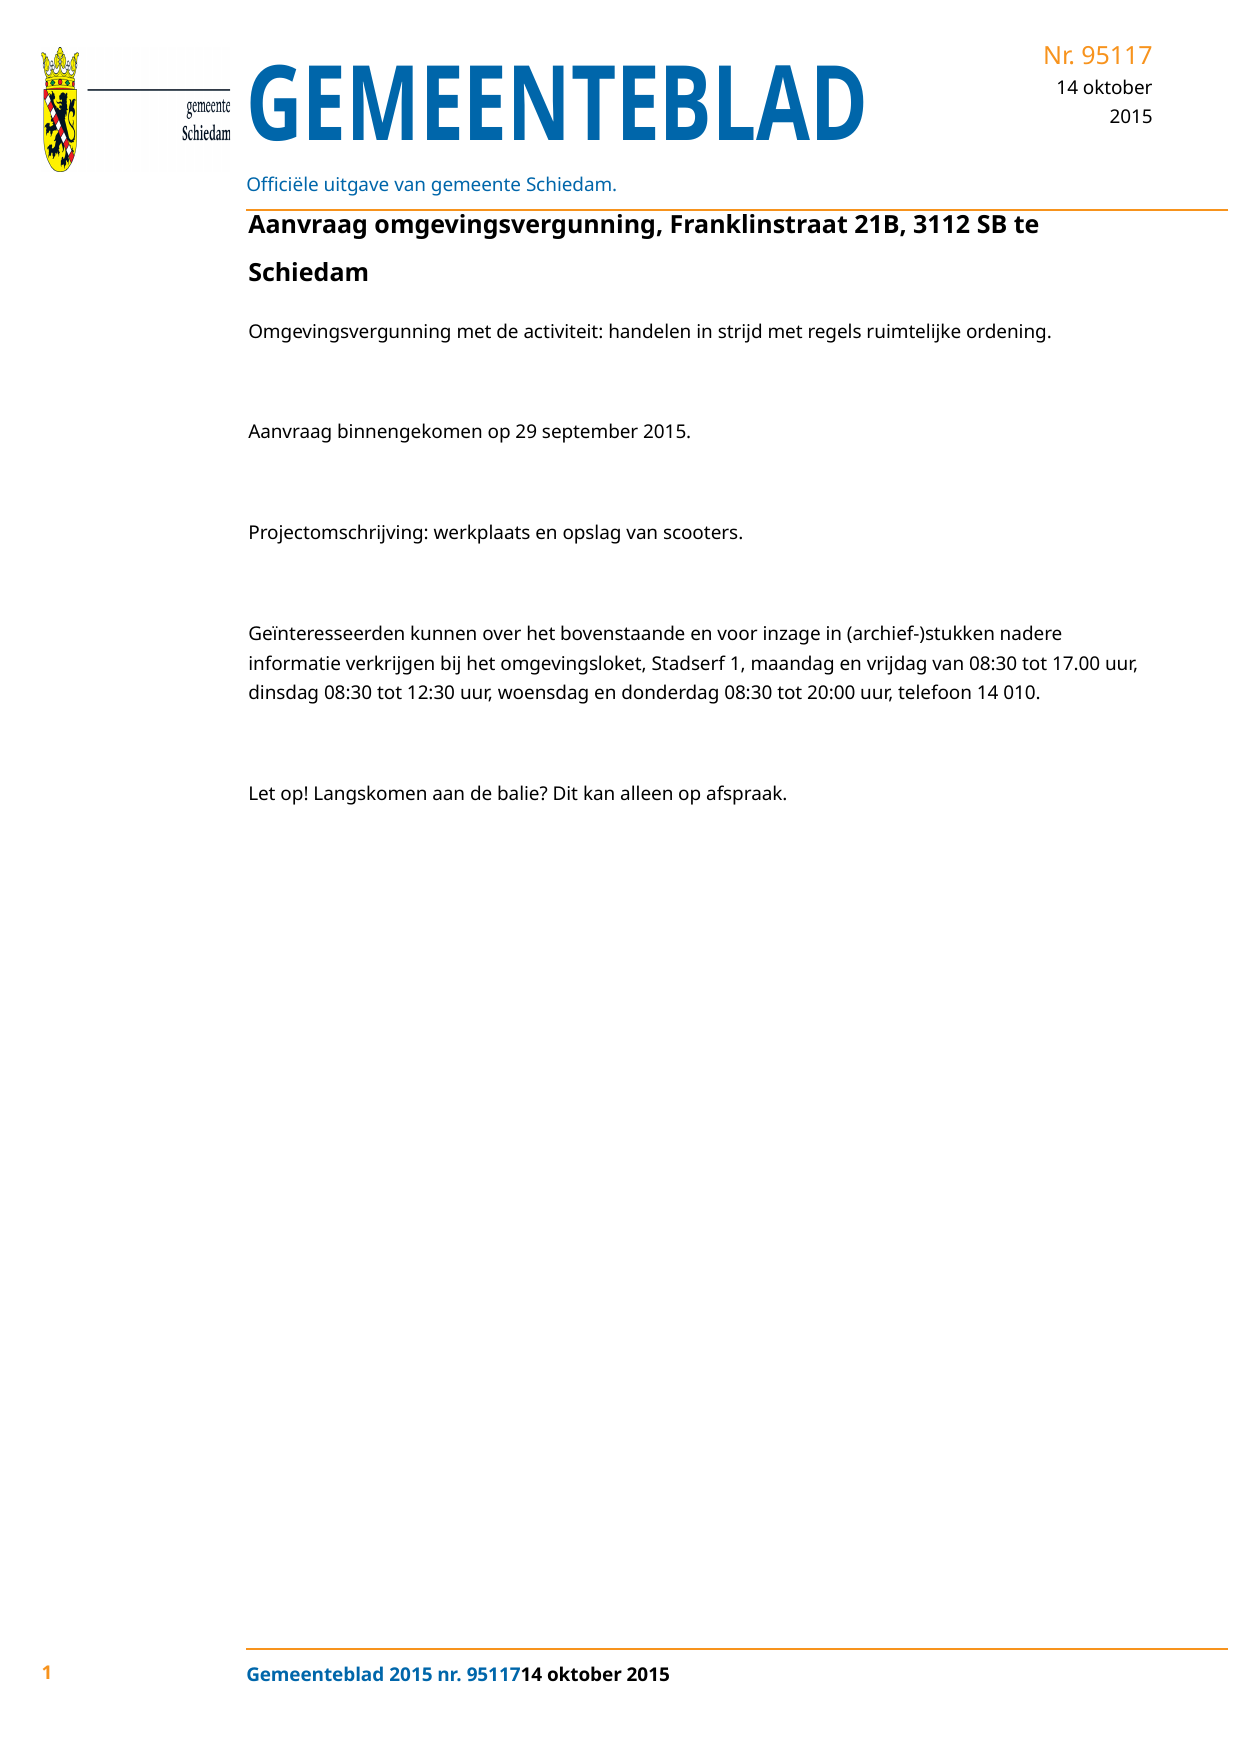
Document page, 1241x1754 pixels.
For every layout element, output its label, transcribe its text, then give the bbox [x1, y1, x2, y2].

text Aanvraag omgevingsvergunning, Franklinstraat 21B, 3112 SB te Schiedam [248, 211, 1152, 288]
picture [41, 47, 231, 172]
text Let op! Langskomen aan de balie? Dit kan alleen op afspraak. [248, 780, 1152, 806]
text Geïnteresseerden kunnen over het bovenstaande en voor inzage in (archief-)stukken nadere informatie verkrijgen bij het omgevingsloket, Stadserf 1, maandag en vrijdag van 08:30 tot 17.00 uur, dinsdag 08:30 tot 12:30 uur, woensdag en donderdag 08:30 tot 20:00 uur, telefoon 14 010. [248, 620, 1152, 705]
text Projectomschrijving: werkplaats en opslag van scooters. [248, 519, 1152, 545]
text Omgevingsvergunning met de activiteit: handelen in strijd met regels ruimtelijke ordening. [248, 318, 1152, 344]
text Aanvraag binnengekomen op 29 september 2015. [248, 419, 1152, 444]
